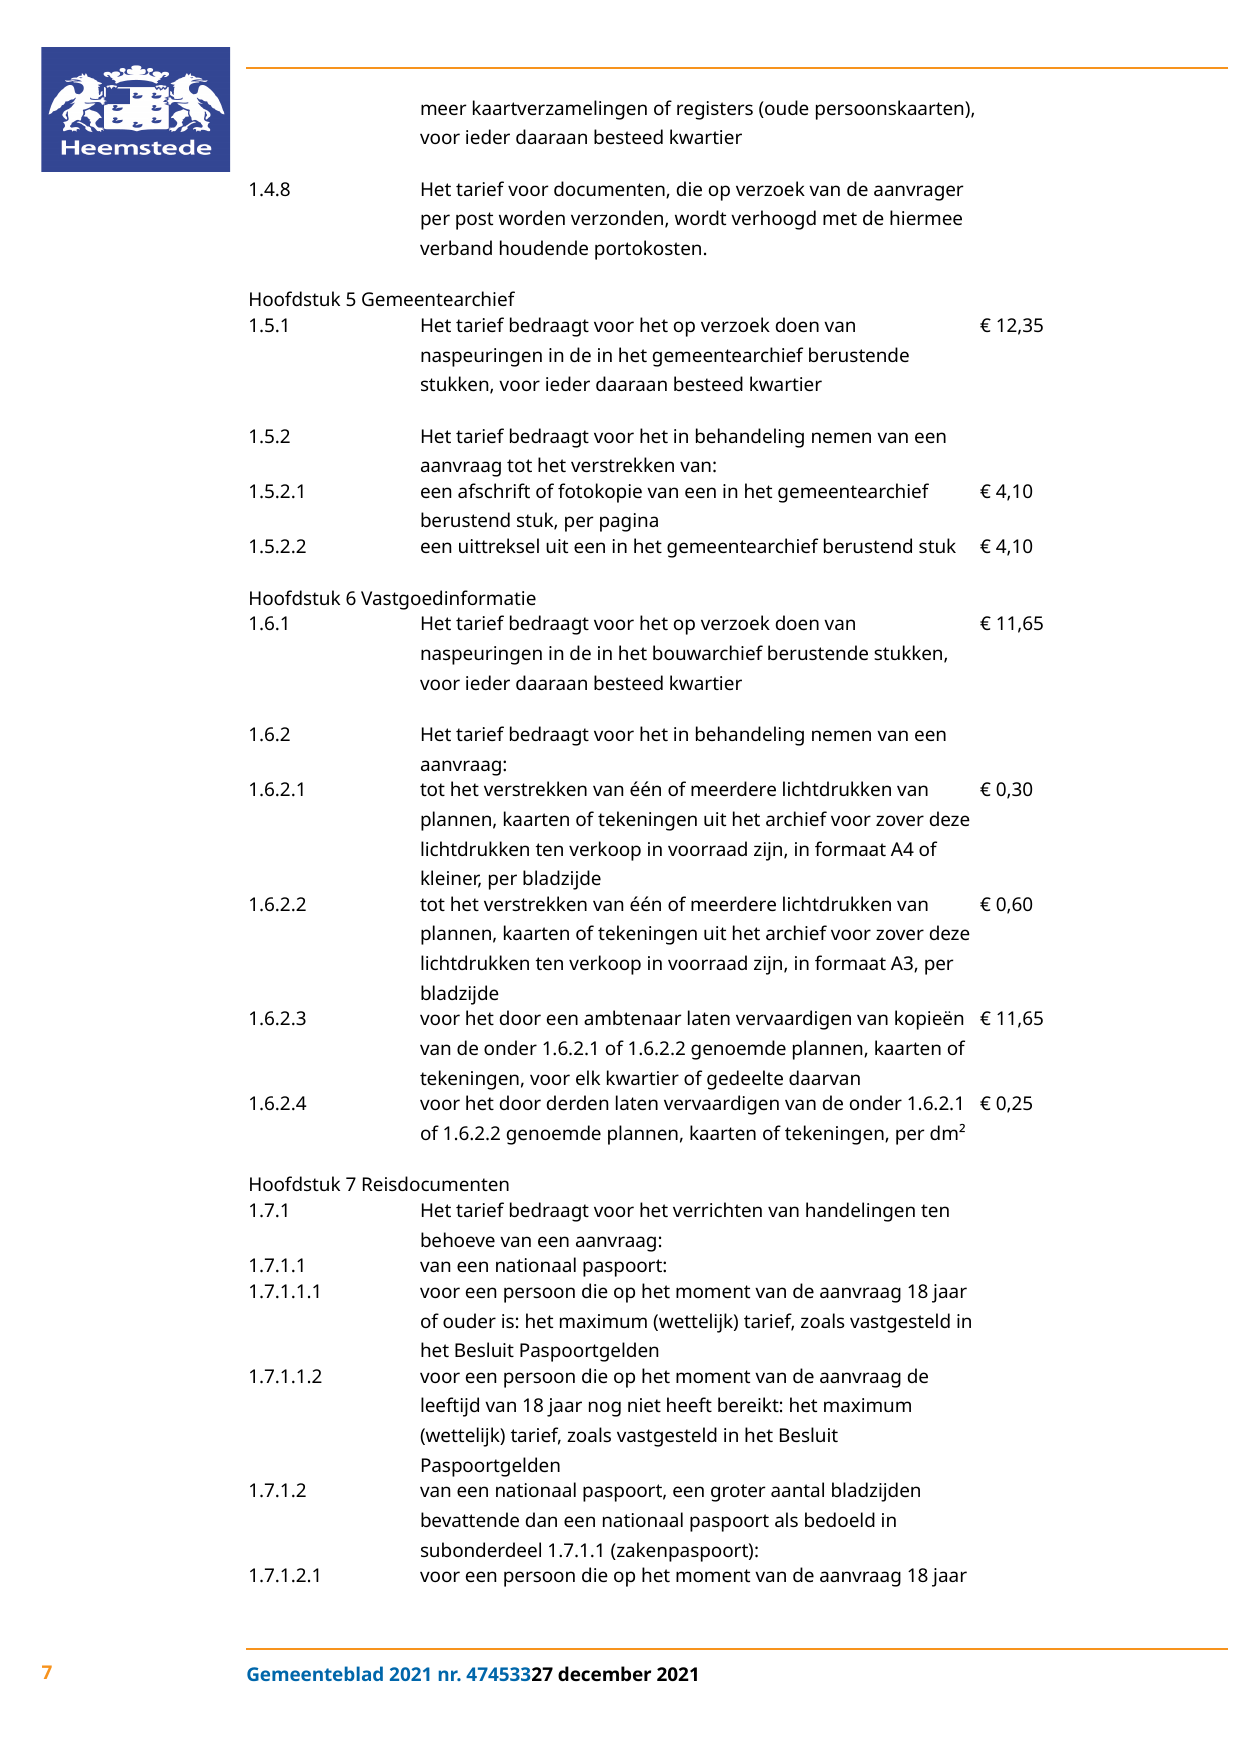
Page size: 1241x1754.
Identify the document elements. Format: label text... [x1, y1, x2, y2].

table_cell [980, 721, 1152, 777]
table_cell [980, 95, 1152, 150]
table_cell voor een persoon die op het moment van de aanvraag 18 jaar of ouder is: het maximum (wettelijk) tarief, zoals vastgesteld in het Besluit Paspoortgelden [420, 1278, 980, 1363]
table_cell van een nationaal paspoort, een groter aantal bladzijden bevattende dan een nationaal paspoort als bedoeld in subonderdeel 1.7.1.1 (zakenpaspoort): [420, 1478, 980, 1562]
table_cell een afschrift of fotokopie van een in het gemeentearchief berustend stuk, per pagina [420, 478, 980, 533]
table_cell voor een persoon die op het moment van de aanvraag de leeftijd van 18 jaar nog niet heeft bereikt: het maximum (wettelijk) tarief, zoals vastgesteld in het Besluit Paspoortgelden [420, 1363, 980, 1478]
table_cell [980, 696, 1152, 721]
table_cell [980, 559, 1152, 585]
table_cell [980, 1478, 1152, 1562]
table_cell voor het door een ambtenaar laten vervaardigen van kopieën van de onder 1.6.2.1 of 1.6.2.2 genoemde plannen, kaarten of tekeningen, voor elk kwartier of gedeelte daarvan [420, 1006, 980, 1090]
table_cell van een nationaal paspoort: [420, 1253, 980, 1278]
table_cell [248, 95, 420, 150]
table_cell 1.6.2 [248, 721, 420, 777]
table_cell [420, 397, 980, 423]
table_cell 1.5.2.2 [248, 534, 420, 559]
table_cell 1.6.2.3 [248, 1006, 420, 1090]
table_cell 1.4.8 [248, 176, 420, 261]
table_cell [980, 423, 1152, 478]
table_cell een uittreksel uit een in het gemeentearchief berustend stuk [420, 534, 980, 559]
table_cell [980, 1563, 1152, 1588]
table_cell [248, 150, 420, 176]
table_cell [420, 150, 980, 176]
table_cell Hoofdstuk 6 Vastgoedinformatie [248, 585, 1152, 611]
table_cell € 0,30 [980, 777, 1152, 891]
table_cell Het tarief bedraagt voor het in behandeling nemen van een aanvraag: [420, 721, 980, 777]
table_cell Het tarief bedraagt voor het op verzoek doen van naspeuringen in de in het gemeentearchief berustende stukken, voor ieder daaraan besteed kwartier [420, 312, 980, 397]
table_cell 1.6.1 [248, 611, 420, 696]
table_cell 1.7.1.2 [248, 1478, 420, 1562]
table_cell [420, 1146, 980, 1171]
table_cell 1.6.2.1 [248, 777, 420, 891]
table_cell 1.7.1.1 [248, 1253, 420, 1278]
table_cell [980, 1278, 1152, 1363]
table_cell € 4,10 [980, 534, 1152, 559]
table_cell [420, 261, 980, 286]
table_cell meer kaartverzamelingen of registers (oude persoonskaarten), voor ieder daaraan besteed kwartier [420, 95, 980, 150]
table_cell 1.7.1 [248, 1197, 420, 1252]
table_cell [980, 1363, 1152, 1478]
table_cell 1.6.2.2 [248, 891, 420, 1006]
table_cell Hoofdstuk 7 Reisdocumenten [248, 1171, 1152, 1197]
table_cell 1.5.2.1 [248, 478, 420, 533]
table_cell [980, 261, 1152, 286]
table_cell € 11,65 [980, 611, 1152, 696]
table_cell [420, 696, 980, 721]
table_cell € 4,10 [980, 478, 1152, 533]
table_cell € 0,60 [980, 891, 1152, 1006]
table_cell [980, 1197, 1152, 1252]
table_cell € 0,25 [980, 1090, 1152, 1146]
table_cell Hoofdstuk 5 Gemeentearchief [248, 286, 1152, 312]
picture [41, 47, 231, 172]
table_cell tot het verstrekken van één of meerdere lichtdrukken van plannen, kaarten of tekeningen uit het archief voor zover deze lichtdrukken ten verkoop in voorraad zijn, in formaat A4 of kleiner, per bladzijde [420, 777, 980, 891]
table_cell [248, 1146, 420, 1171]
table_cell Het tarief bedraagt voor het in behandeling nemen van een aanvraag tot het verstrekken van: [420, 423, 980, 478]
table_cell Het tarief bedraagt voor het op verzoek doen van naspeuringen in de in het bouwarchief berustende stukken, voor ieder daaraan besteed kwartier [420, 611, 980, 696]
table_cell 1.7.1.1.1 [248, 1278, 420, 1363]
table_cell 1.5.2 [248, 423, 420, 478]
table_cell 1.7.1.2.1 [248, 1563, 420, 1588]
table_cell [248, 696, 420, 721]
table_cell [980, 397, 1152, 423]
table_cell [248, 397, 420, 423]
table_cell 1.5.1 [248, 312, 420, 397]
table_cell 1.6.2.4 [248, 1090, 420, 1146]
table_cell € 11,65 [980, 1006, 1152, 1090]
table_cell Het tarief voor documenten, die op verzoek van de aanvrager per post worden verzonden, wordt verhoogd met de hiermee verband houdende portokosten. [420, 176, 980, 261]
table_cell [980, 1253, 1152, 1278]
table_cell [980, 176, 1152, 261]
table_cell [248, 261, 420, 286]
table_cell € 12,35 [980, 312, 1152, 397]
table_cell tot het verstrekken van één of meerdere lichtdrukken van plannen, kaarten of tekeningen uit het archief voor zover deze lichtdrukken ten verkoop in voorraad zijn, in formaat A3, per bladzijde [420, 891, 980, 1006]
table_cell voor het door derden laten vervaardigen van de onder 1.6.2.1 of 1.6.2.2 genoemde plannen, kaarten of tekeningen, per dm² [420, 1090, 980, 1146]
table_cell [980, 150, 1152, 176]
table_cell [248, 559, 420, 585]
table_cell voor een persoon die op het moment van de aanvraag 18 jaar [420, 1563, 980, 1588]
table_cell Het tarief bedraagt voor het verrichten van handelingen ten behoeve van een aanvraag: [420, 1197, 980, 1252]
table_cell [420, 559, 980, 585]
table_cell 1.7.1.1.2 [248, 1363, 420, 1478]
table_cell [980, 1146, 1152, 1171]
